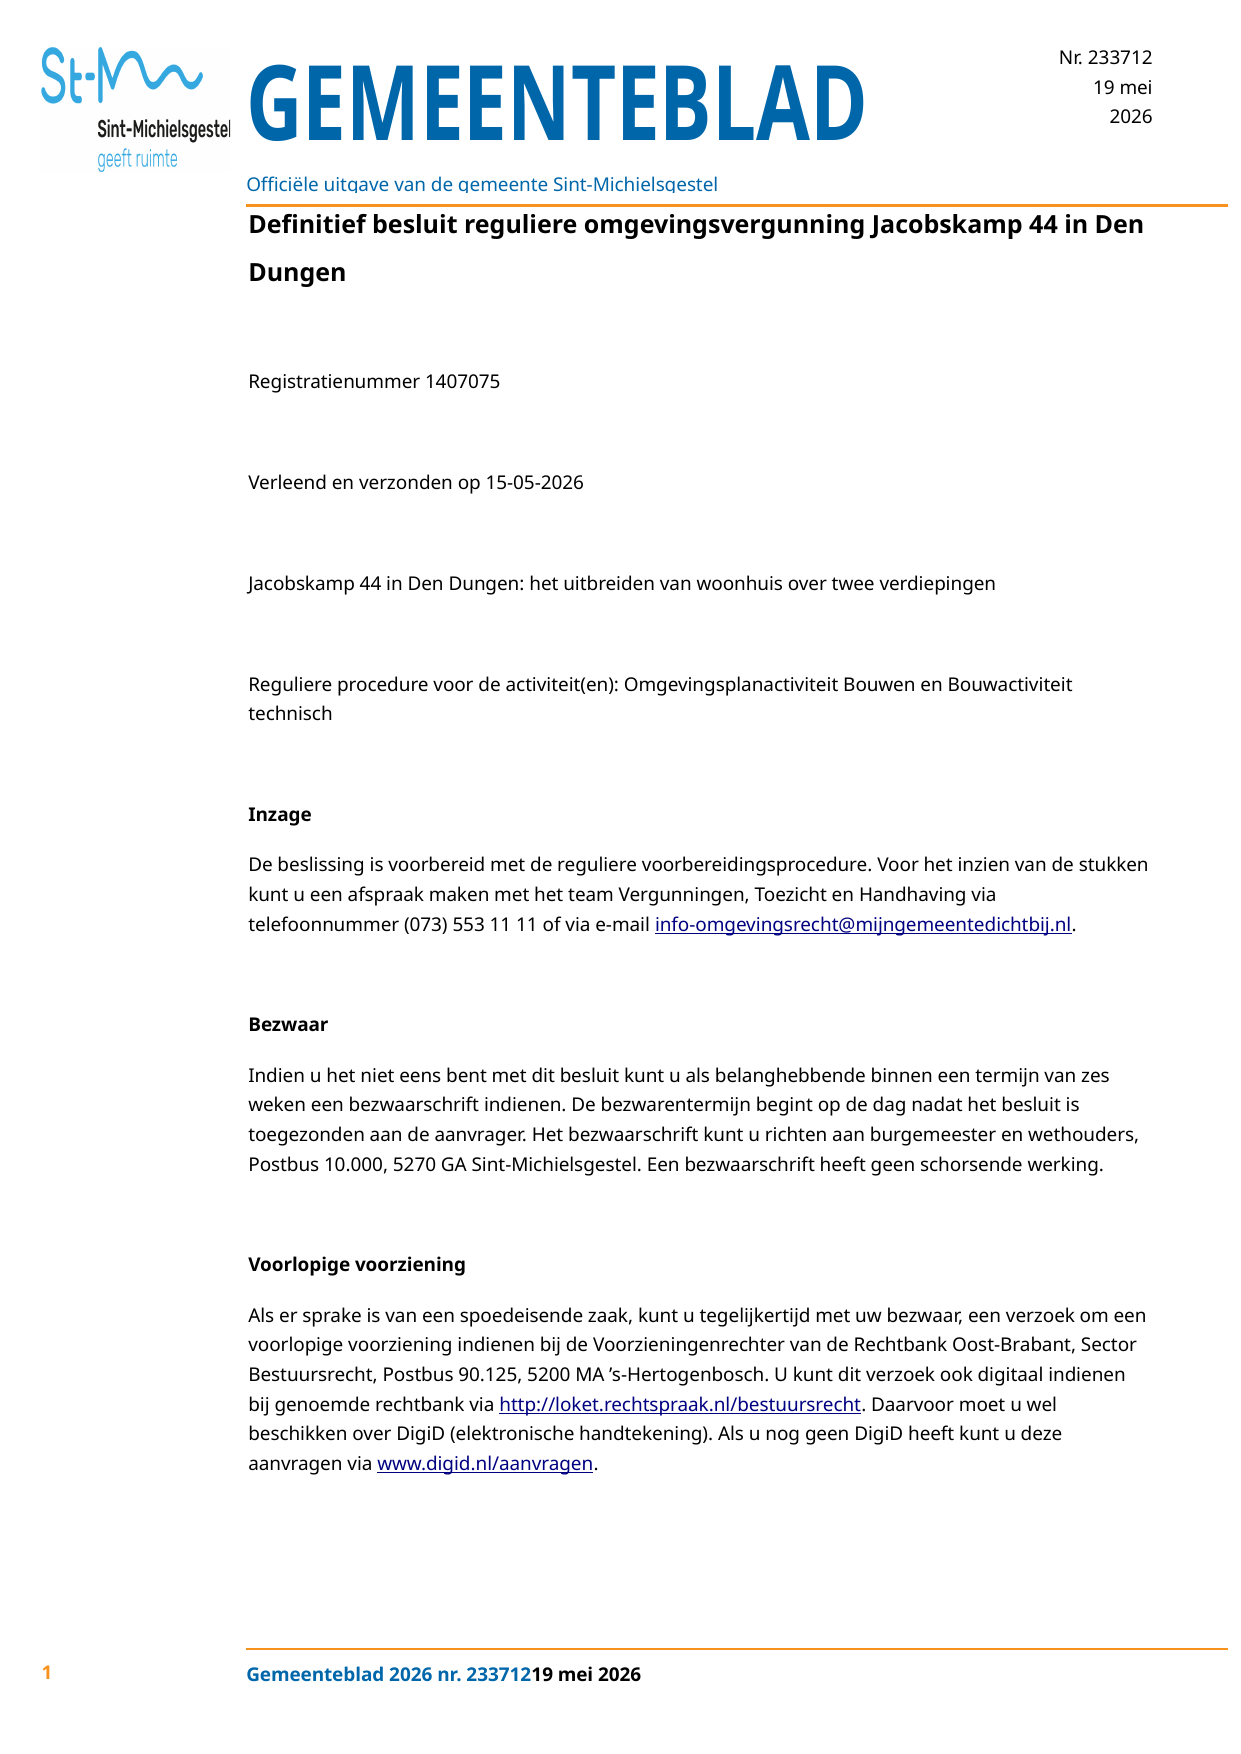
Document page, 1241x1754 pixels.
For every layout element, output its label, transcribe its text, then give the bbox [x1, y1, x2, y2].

text Reguliere procedure voor de activiteit(en): Omgevingsplanactiviteit Bouwen en Bouwactiviteit technisch [248, 671, 1152, 726]
text Indien u het niet eens bent met dit besluit kunt u als belanghebbende binnen een termijn van zes weken een bezwaarschrift indienen. De bezwarentermijn begint op de dag nadat het besluit is toegezonden aan de aanvrager. Het bezwaarschrift kunt u richten aan burgemeester en wethouders, Postbus 10.000, 5270 GA Sint-Michielsgestel. Een bezwaarschrift heeft geen schorsende werking. [248, 1062, 1152, 1177]
picture [41, 47, 231, 172]
text Jacobskamp 44 in Den Dungen: het uitbreiden van woonhuis over twee verdiepingen [248, 570, 1152, 596]
text Voorlopige voorziening [248, 1252, 1152, 1277]
text Definitief besluit reguliere omgevingsvergunning Jacobskamp 44 in Den Dungen [248, 207, 1152, 288]
text Als er sprake is van een spoedeisende zaak, kunt u tegelijkertijd met uw bezwaar, een verzoek om een voorlopige voorziening indienen bij de Voorzieningenrechter van de Rechtbank Oost-Brabant, Sector Bestuursrecht, Postbus 90.125, 5200 MA ’s-Hertogenbosch. U kunt dit verzoek ook digitaal indienen bij genoemde rechtbank via http://loket.rechtspraak.nl/bestuursrecht. Daarvoor moet u wel beschikken over DigiD (elektronische handtekening). Als u nog geen DigiD heeft kunt u deze aanvragen via www.digid.nl/aanvragen. [248, 1302, 1152, 1476]
text Inzage [248, 801, 1152, 827]
text De beslissing is voorbereid met de reguliere voorbereidingsprocedure. Voor het inzien van de stukken kunt u een afspraak maken met het team Vergunningen, Toezicht en Handhaving via telefoonnummer (073) 553 11 11 of via e-mail info-omgevingsrecht@mijngemeentedichtbij.nl. [248, 852, 1152, 937]
text Registratienummer 1407075 [248, 368, 1152, 394]
text Verleend en verzonden op 15-05-2026 [248, 469, 1152, 495]
text Bezwaar [248, 1012, 1152, 1037]
